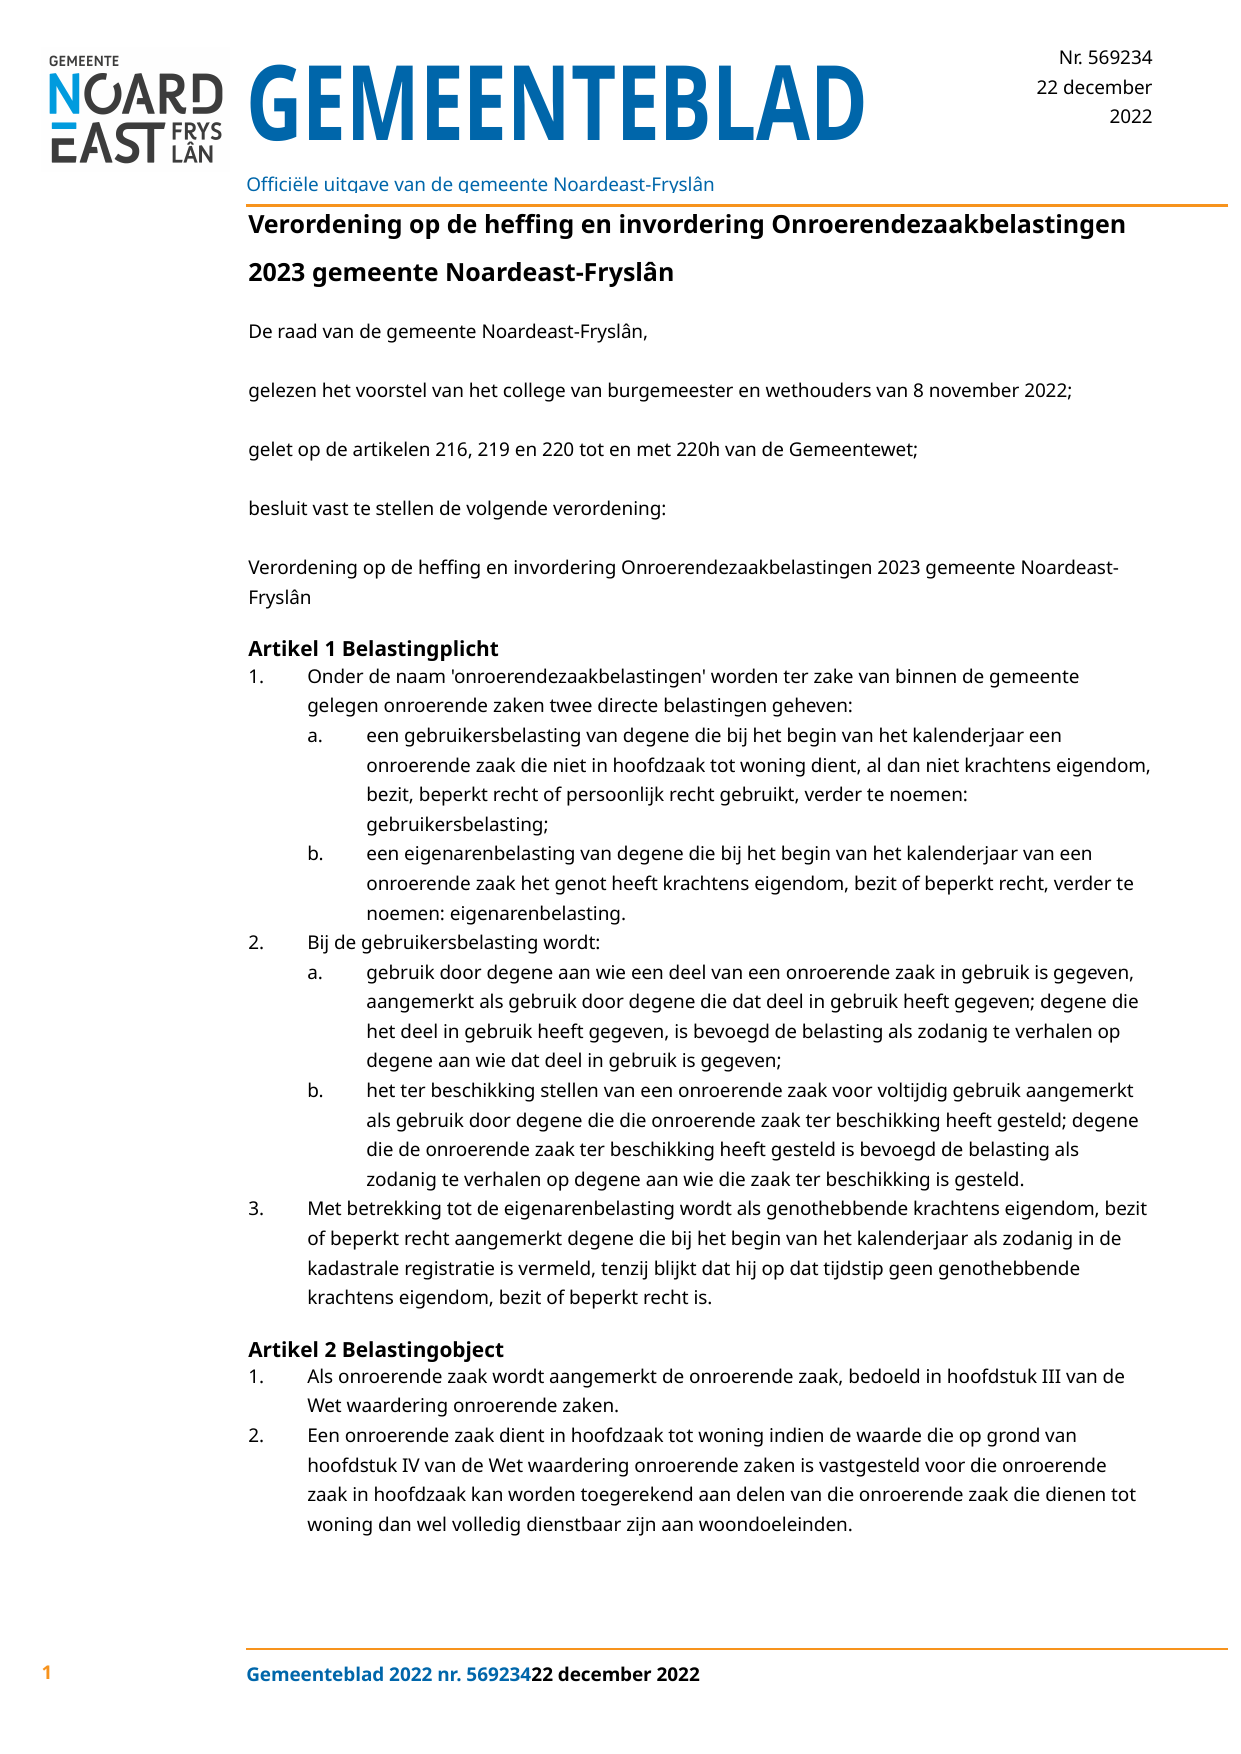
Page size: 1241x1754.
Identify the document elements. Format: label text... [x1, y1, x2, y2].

list Een onroerende zaak dient in hoofdzaak tot woning indien de waarde die op grond van hoofdstuk IV van de Wet waardering onroerende zaken is vastgesteld voor die onroerende zaak in hoofdzaak kan worden toegerekend aan delen van die onroerende zaak die dienen tot woning dan wel volledig dienstbaar zijn aan woondoeleinden. [248, 1422, 1152, 1537]
list gebruik door degene aan wie een deel van een onroerende zaak in gebruik is gegeven, aangemerkt als gebruik door degene die dat deel in gebruik heeft gegeven; degene die het deel in gebruik heeft gegeven, is bevoegd de belasting als zodanig te verhalen op degene aan wie dat deel in gebruik is gegeven; [307, 959, 1152, 1073]
text gelet op de artikelen 216, 219 en 220 tot en met 220h van de Gemeentewet; [248, 436, 1152, 462]
list Onder de naam 'onroerendezaakbelastingen' worden ter zake van binnen de gemeente gelegen onroerende zaken twee directe belastingen geheven: [248, 663, 1152, 718]
text Artikel 1 Belastingplicht [248, 634, 1152, 663]
text besluit vast te stellen de volgende verordening: [248, 495, 1152, 521]
list een eigenarenbelasting van degene die bij het begin van het kalenderjaar van een onroerende zaak het genot heeft krachtens eigendom, bezit of beperkt recht, verder te noemen: eigenarenbelasting. [307, 841, 1152, 925]
picture [41, 47, 231, 172]
list een gebruikersbelasting van degene die bij het begin van het kalenderjaar een onroerende zaak die niet in hoofdzaak tot woning dient, al dan niet krachtens eigendom, bezit, beperkt recht of persoonlijk recht gebruikt, verder te noemen: gebruikersbelasting; [307, 722, 1152, 837]
text Artikel 2 Belastingobject [248, 1335, 1152, 1363]
list Bij de gebruikersbelasting wordt: [248, 929, 1152, 955]
list Als onroerende zaak wordt aangemerkt de onroerende zaak, bedoeld in hoofdstuk III van de Wet waardering onroerende zaken. [248, 1363, 1152, 1418]
text Verordening op de heffing en invordering Onroerendezaakbelastingen 2023 gemeente Noardeast-Fryslân [248, 554, 1152, 610]
text De raad van de gemeente Noardeast-Fryslân, [248, 318, 1152, 344]
text gelezen het voorstel van het college van burgemeester en wethouders van 8 november 2022; [248, 377, 1152, 403]
list het ter beschikking stellen van een onroerende zaak voor voltijdig gebruik aangemerkt als gebruik door degene die die onroerende zaak ter beschikking heeft gesteld; degene die de onroerende zaak ter beschikking heeft gesteld is bevoegd de belasting als zodanig te verhalen op degene aan wie die zaak ter beschikking is gesteld. [307, 1077, 1152, 1192]
text Verordening op de heffing en invordering Onroerendezaakbelastingen 2023 gemeente Noardeast-Fryslân [248, 207, 1152, 288]
list Met betrekking tot de eigenarenbelasting wordt als genothebbende krachtens eigendom, bezit of beperkt recht aangemerkt degene die bij het begin van het kalenderjaar als zodanig in de kadastrale registratie is vermeld, tenzij blijkt dat hij op dat tijdstip geen genothebbende krachtens eigendom, bezit of beperkt recht is. [248, 1196, 1152, 1310]
